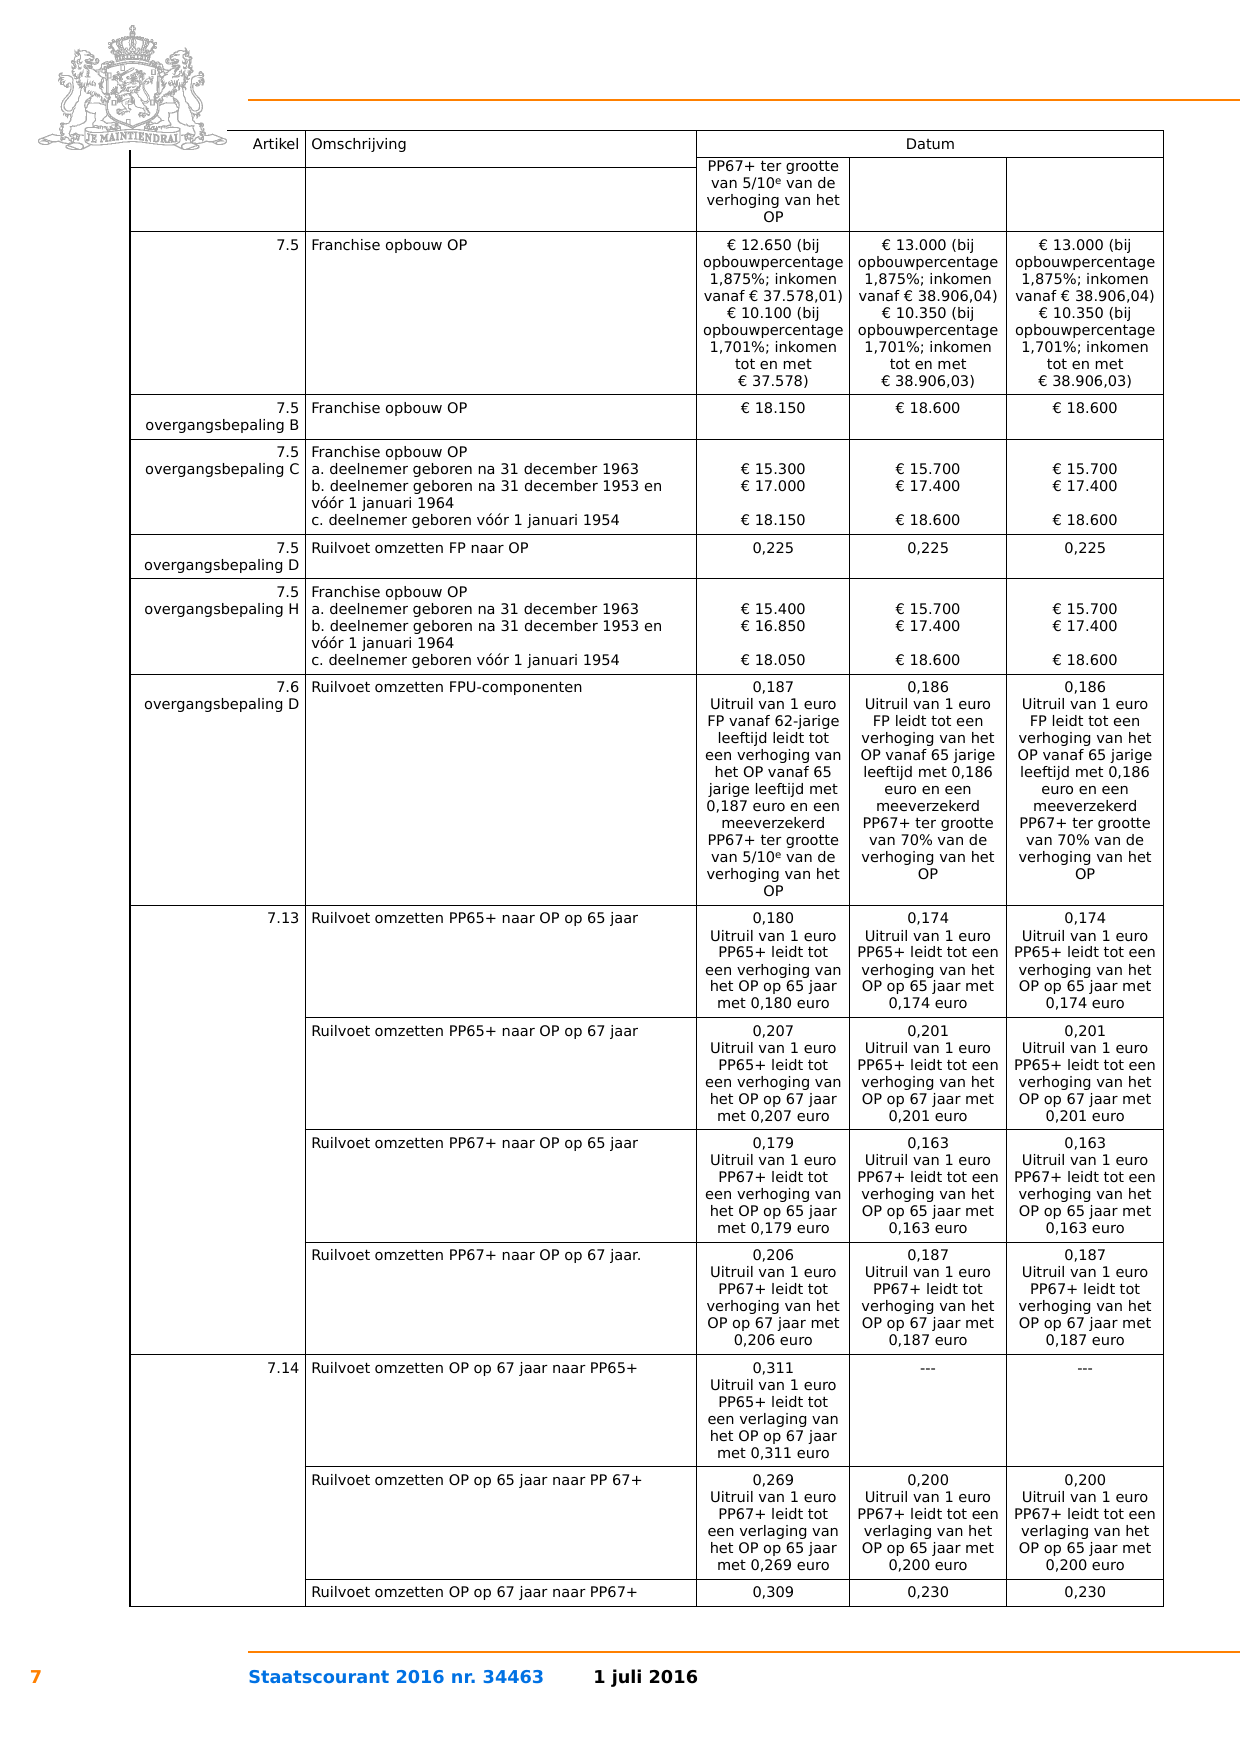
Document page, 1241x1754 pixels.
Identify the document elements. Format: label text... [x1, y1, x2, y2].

table_cell € 18.150 [697, 512, 849, 534]
table_cell € 18.600 [850, 395, 1006, 438]
table_cell € 18.600 [850, 512, 1006, 534]
table_cell [131, 157, 305, 167]
table_cell [850, 158, 1006, 231]
table_cell 0,201 Uitruil van 1 euro PP65+ leidt tot een verhoging van het OP op 67 jaar met 0,201 euro [850, 1018, 1006, 1129]
table_cell € 17.000 [697, 478, 849, 512]
table_cell € 18.050 [697, 652, 849, 673]
table_cell € 13.000 (bij opbouwpercentage 1,875%; inkomen vanaf € 38.906,04) € 10.350 (bij opbouwpercentage 1,701%; inkomen tot en met € 38.906,03) [850, 232, 1006, 394]
table_cell 0,201 Uitruil van 1 euro PP65+ leidt tot een verhoging van het OP op 67 jaar met 0,201 euro [1007, 1018, 1163, 1129]
table_cell 0,311 Uitruil van 1 euro PP65+ leidt tot een verlaging van het OP op 67 jaar met 0,311 euro [697, 1355, 849, 1466]
table_cell € 16.850 [697, 618, 849, 652]
table_cell € 17.400 [1007, 478, 1163, 512]
table_cell [850, 579, 1006, 601]
picture [38, 25, 227, 150]
table_cell 0,187 Uitruil van 1 euro PP67+ leidt tot verhoging van het OP op 67 jaar met 0,187 euro [1007, 1243, 1163, 1354]
table_cell 7.5 [131, 232, 305, 394]
table_cell [1007, 579, 1163, 601]
table_cell € 15.700 [1007, 601, 1163, 618]
table_cell 0,186 Uitruil van 1 euro FP leidt tot een verhoging van het OP vanaf 65 jarige leeftijd met 0,186 euro en een meeverzekerd PP67+ ter grootte van 70% van de verhoging van het OP [850, 675, 1006, 905]
table_cell 0,200 Uitruil van 1 euro PP67+ leidt tot een verlaging van het OP op 65 jaar met 0,200 euro [850, 1467, 1006, 1578]
table_cell Ruilvoet omzetten OP op 65 jaar naar PP 67+ [306, 1467, 696, 1578]
table_cell [1007, 440, 1163, 461]
table_cell 7.13 [131, 906, 305, 1354]
table_cell 0,200 Uitruil van 1 euro PP67+ leidt tot een verlaging van het OP op 65 jaar met 0,200 euro [1007, 1467, 1163, 1578]
table_cell € 18.600 [1007, 512, 1163, 534]
table_cell b. deelnemer geboren na 31 december 1953 en vóór 1 januari 1964 [306, 478, 696, 512]
table_cell Ruilvoet omzetten PP65+ naar OP op 65 jaar [306, 906, 696, 1017]
table_cell 0,225 [850, 535, 1006, 578]
table_cell a. deelnemer geboren na 31 december 1963 [306, 461, 696, 478]
table_cell --- [1007, 1355, 1163, 1466]
table_header Artikel [131, 131, 305, 157]
table_cell € 17.400 [1007, 618, 1163, 652]
table_cell 0,206 Uitruil van 1 euro PP67+ leidt tot verhoging van het OP op 67 jaar met 0,206 euro [697, 1243, 849, 1354]
table_cell 7.5 overgangsbepaling D [131, 535, 305, 578]
table_header Datum [697, 131, 1163, 157]
table_header Omschrijving [306, 131, 696, 157]
table_cell € 18.600 [1007, 395, 1163, 438]
table_cell 0,225 [697, 535, 849, 578]
table_cell [131, 168, 305, 231]
table_cell Ruilvoet omzetten PP67+ naar OP op 65 jaar [306, 1130, 696, 1242]
table_cell Ruilvoet omzetten FPU-componenten [306, 675, 696, 905]
table_cell b. deelnemer geboren na 31 december 1953 en vóór 1 januari 1964 [306, 618, 696, 652]
table_cell € 15.700 [850, 461, 1006, 478]
table_cell overgangsbepaling C [131, 461, 305, 478]
table_cell Franchise opbouw OP [306, 579, 696, 601]
table_cell [306, 168, 696, 231]
table_cell [306, 157, 696, 167]
table_cell Ruilvoet omzetten PP67+ naar OP op 67 jaar. [306, 1243, 696, 1354]
table_cell € 18.600 [850, 652, 1006, 673]
table_cell 0,187 Uitruil van 1 euro PP67+ leidt tot verhoging van het OP op 67 jaar met 0,187 euro [850, 1243, 1006, 1354]
table_cell € 15.700 [850, 601, 1006, 618]
table_cell 7.14 [131, 1355, 305, 1606]
table_cell € 15.400 [697, 601, 849, 618]
table_cell 0,174 Uitruil van 1 euro PP65+ leidt tot een verhoging van het OP op 65 jaar met 0,174 euro [1007, 906, 1163, 1017]
table_cell 0,186 Uitruil van 1 euro FP leidt tot een verhoging van het OP vanaf 65 jarige leeftijd met 0,186 euro en een meeverzekerd PP67+ ter grootte van 70% van de verhoging van het OP [1007, 675, 1163, 905]
table_cell 0,269 Uitruil van 1 euro PP67+ leidt tot een verlaging van het OP op 65 jaar met 0,269 euro [697, 1467, 849, 1578]
table_cell € 15.300 [697, 461, 849, 478]
table_cell 0,187 Uitruil van 1 euro FP vanaf 62-jarige leeftijd leidt tot een verhoging van het OP vanaf 65 jarige leeftijd met 0,187 euro en een meeverzekerd PP67+ ter grootte van 5/10e van de verhoging van het OP [697, 675, 849, 905]
table_cell 0,225 [1007, 535, 1163, 578]
table_cell € 13.000 (bij opbouwpercentage 1,875%; inkomen vanaf € 38.906,04) € 10.350 (bij opbouwpercentage 1,701%; inkomen tot en met € 38.906,03) [1007, 232, 1163, 394]
table_cell € 15.700 [1007, 461, 1163, 478]
table_cell 0,230 [1007, 1580, 1163, 1606]
table_cell c. deelnemer geboren vóór 1 januari 1954 [306, 512, 696, 534]
table_cell Ruilvoet omzetten PP65+ naar OP op 67 jaar [306, 1018, 696, 1129]
table_cell [697, 579, 849, 601]
table_cell € 17.400 [850, 478, 1006, 512]
table_cell Franchise opbouw OP [306, 395, 696, 438]
table_cell 0,309 [697, 1580, 849, 1606]
table_cell 7.5 [131, 579, 305, 601]
table_cell [1007, 158, 1163, 231]
table_cell [131, 652, 305, 673]
table_cell [697, 440, 849, 461]
table_cell € 18.150 [697, 395, 849, 438]
table_cell 0,180 Uitruil van 1 euro PP65+ leidt tot een verhoging van het OP op 65 jaar met 0,180 euro [697, 906, 849, 1017]
table_cell 0,174 Uitruil van 1 euro PP65+ leidt tot een verhoging van het OP op 65 jaar met 0,174 euro [850, 906, 1006, 1017]
table_cell € 18.600 [1007, 652, 1163, 673]
table_cell € 17.400 [850, 618, 1006, 652]
table_cell 7.5 overgangsbepaling B [131, 395, 305, 438]
table_cell Ruilvoet omzetten OP op 67 jaar naar PP67+ [306, 1580, 696, 1606]
table_cell c. deelnemer geboren vóór 1 januari 1954 [306, 652, 696, 673]
table_cell 7.5 [131, 440, 305, 461]
table_cell 0,163 Uitruil van 1 euro PP67+ leidt tot een verhoging van het OP op 65 jaar met 0,163 euro [850, 1130, 1006, 1242]
table_cell [131, 512, 305, 534]
table_cell a. deelnemer geboren na 31 december 1963 [306, 601, 696, 618]
table_cell 0,163 Uitruil van 1 euro PP67+ leidt tot een verhoging van het OP op 65 jaar met 0,163 euro [1007, 1130, 1163, 1242]
table_cell 0,230 [850, 1580, 1006, 1606]
table_cell 0,179 Uitruil van 1 euro PP67+ leidt tot een verhoging van het OP op 65 jaar met 0,179 euro [697, 1130, 849, 1242]
table_cell 0,207 Uitruil van 1 euro PP65+ leidt tot een verhoging van het OP op 67 jaar met 0,207 euro [697, 1018, 849, 1129]
table_cell [131, 478, 305, 512]
table_cell --- [850, 1355, 1006, 1466]
table_cell PP67+ ter grootte van 5/10e van de verhoging van het OP [697, 158, 849, 231]
table_cell [131, 618, 305, 652]
table_cell Ruilvoet omzetten FP naar OP [306, 535, 696, 578]
table_cell 7.6 overgangsbepaling D [131, 675, 305, 905]
table_cell [850, 440, 1006, 461]
table_cell Franchise opbouw OP [306, 232, 696, 394]
table_cell € 12.650 (bij opbouwpercentage 1,875%; inkomen vanaf € 37.578,01) € 10.100 (bij opbouwpercentage 1,701%; inkomen tot en met € 37.578) [697, 232, 849, 394]
table_cell overgangsbepaling H [131, 601, 305, 618]
table_cell Franchise opbouw OP [306, 440, 696, 461]
table_cell Ruilvoet omzetten OP op 67 jaar naar PP65+ [306, 1355, 696, 1466]
